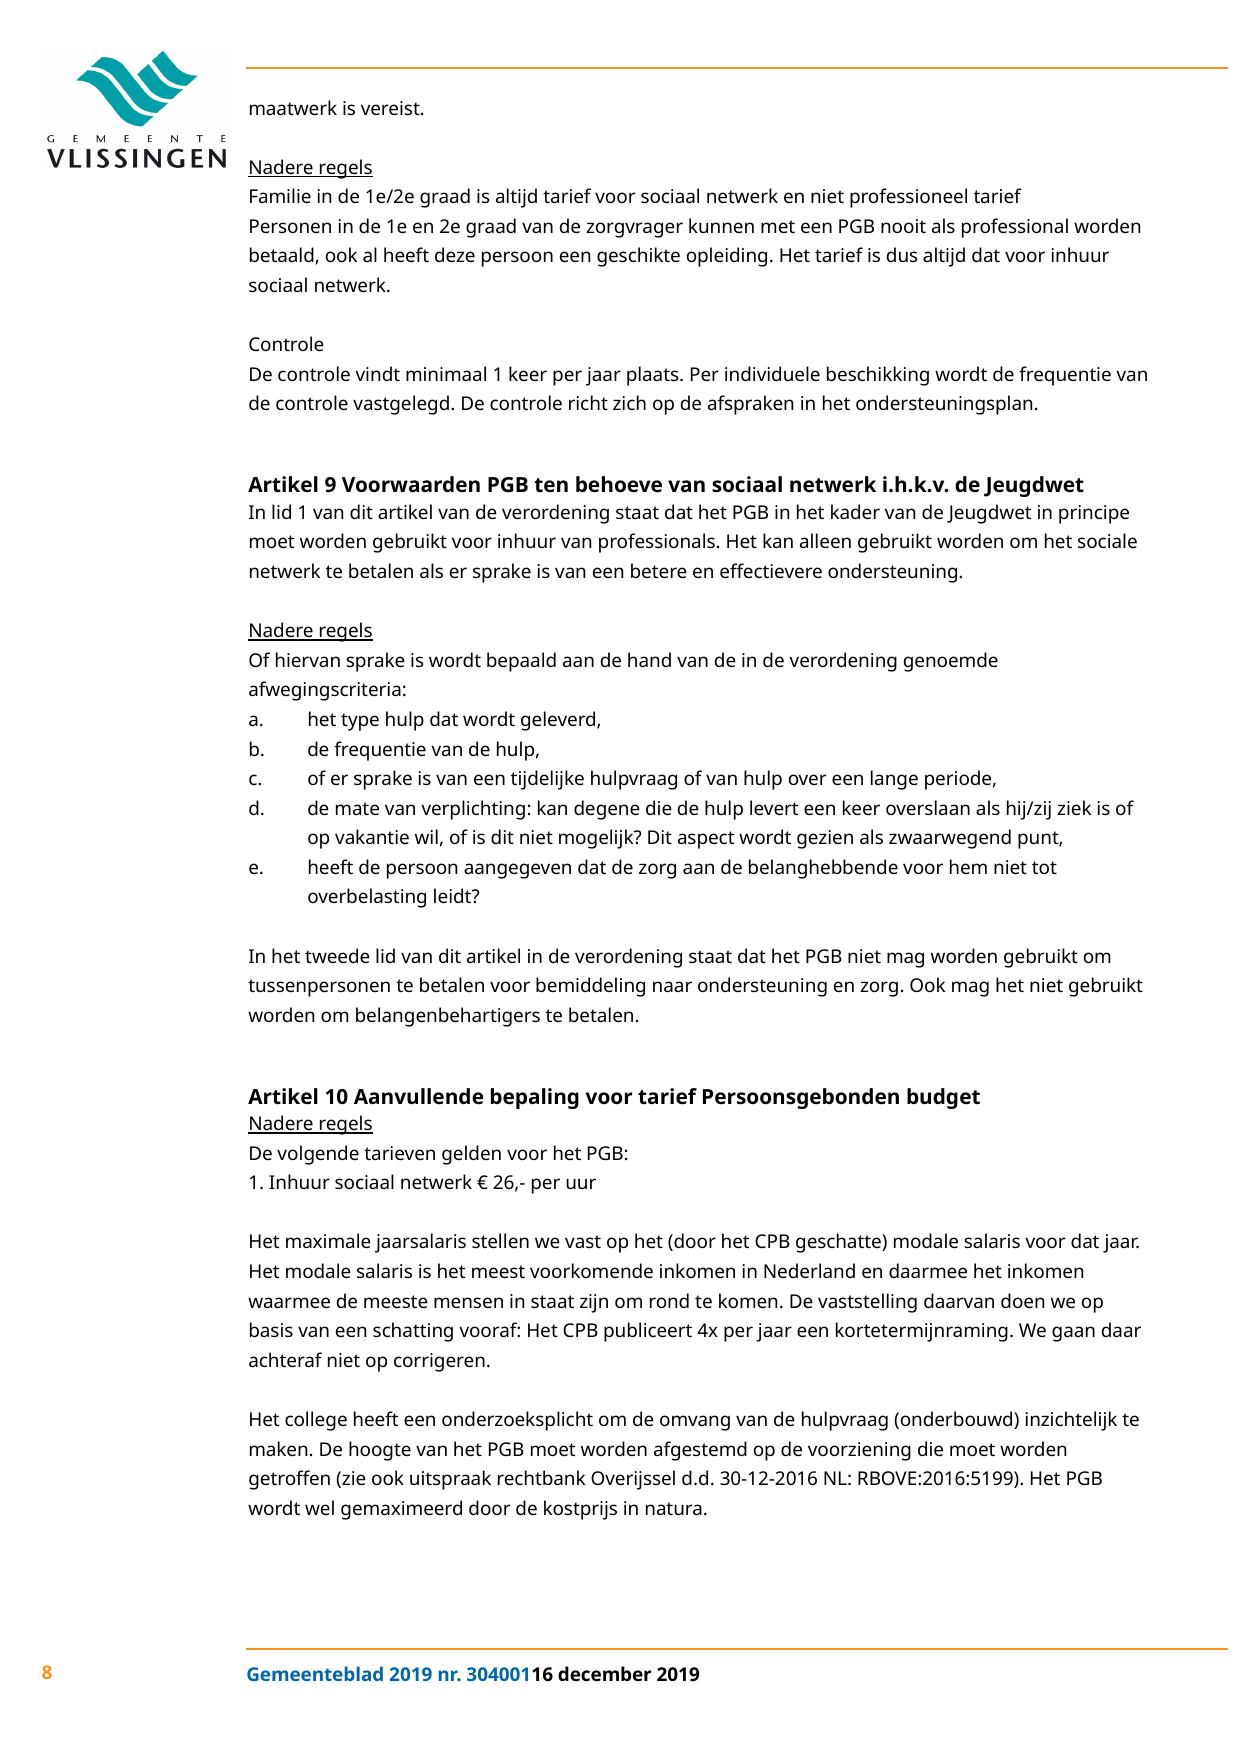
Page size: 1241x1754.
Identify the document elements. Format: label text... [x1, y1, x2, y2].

text Nadere regels [248, 1110, 1152, 1136]
text De controle vindt minimaal 1 keer per jaar plaats. Per individuele beschikking wordt de frequentie van de controle vastgelegd. De controle richt zich op de afspraken in het ondersteuningsplan. [248, 361, 1152, 416]
text Controle [248, 331, 1152, 357]
text Of hiervan sprake is wordt bepaald aan de hand van de in de verordening genoemde afwegingscriteria: [248, 647, 1152, 702]
list de mate van verplichting: kan degene die de hulp levert een keer overslaan als hij/zij ziek is of op vakantie wil, of is dit niet mogelijk? Dit aspect wordt gezien als zwaarwegend punt, [248, 795, 1152, 850]
text Personen in de 1e en 2e graad van de zorgvrager kunnen met een PGB nooit als professional worden betaald, ook al heeft deze persoon een geschikte opleiding. Het tarief is dus altijd dat voor inhuur sociaal netwerk. [248, 213, 1152, 298]
text In lid 1 van dit artikel van de verordening staat dat het PGB in het kader van de Jeugdwet in principe moet worden gebruikt voor inhuur van professionals. Het kan alleen gebruikt worden om het sociale netwerk te betalen als er sprake is van een betere en effectievere ondersteuning. [248, 499, 1152, 584]
list de frequentie van de hulp, [248, 736, 1152, 761]
text Nadere regels [248, 617, 1152, 643]
text In het tweede lid van dit artikel in de verordening staat dat het PGB niet mag worden gebruikt om tussenpersonen te betalen voor bemiddeling naar ondersteuning en zorg. Ook mag het niet gebruikt worden om belangenbehartigers te betalen. [248, 943, 1152, 1028]
text Het college heeft een onderzoeksplicht om de omvang van de hulpvraag (onderbouwd) inzichtelijk te maken. De hoogte van het PGB moet worden afgestemd op de voorziening die moet worden getroffen (zie ook uitspraak rechtbank Overijssel d.d. 30-12-2016 NL: RBOVE:2016:5199). Het PGB wordt wel gemaximeerd door de kostprijs in natura. [248, 1406, 1152, 1521]
text Artikel 10 Aanvullende bepaling voor tarief Persoonsgebonden budget [248, 1082, 1152, 1110]
list het type hulp dat wordt geleverd, [248, 706, 1152, 732]
text 1. Inhuur sociaal netwerk € 26,- per uur [248, 1169, 1152, 1195]
text Familie in de 1e/2e graad is altijd tarief voor sociaal netwerk en niet professioneel tarief [248, 183, 1152, 209]
text Het maximale jaarsalaris stellen we vast op het (door het CPB geschatte) modale salaris voor dat jaar. Het modale salaris is het meest voorkomende inkomen in Nederland en daarmee het inkomen waarmee de meeste mensen in staat zijn om rond te komen. De vaststelling daarvan doen we op basis van een schatting vooraf: Het CPB publiceert 4x per jaar een kortetermijnraming. We gaan daar achteraf niet op corrigeren. [248, 1229, 1152, 1373]
picture [41, 47, 231, 172]
text maatwerk is vereist. [248, 95, 1152, 121]
text Nadere regels [248, 154, 1152, 180]
list of er sprake is van een tijdelijke hulpvraag of van hulp over een lange periode, [248, 765, 1152, 791]
text Artikel 9 Voorwaarden PGB ten behoeve van sociaal netwerk i.h.k.v. de Jeugdwet [248, 471, 1152, 499]
text De volgende tarieven gelden voor het PGB: [248, 1140, 1152, 1166]
list heeft de persoon aangegeven dat de zorg aan de belanghebbende voor hem niet tot overbelasting leidt? [248, 854, 1152, 909]
